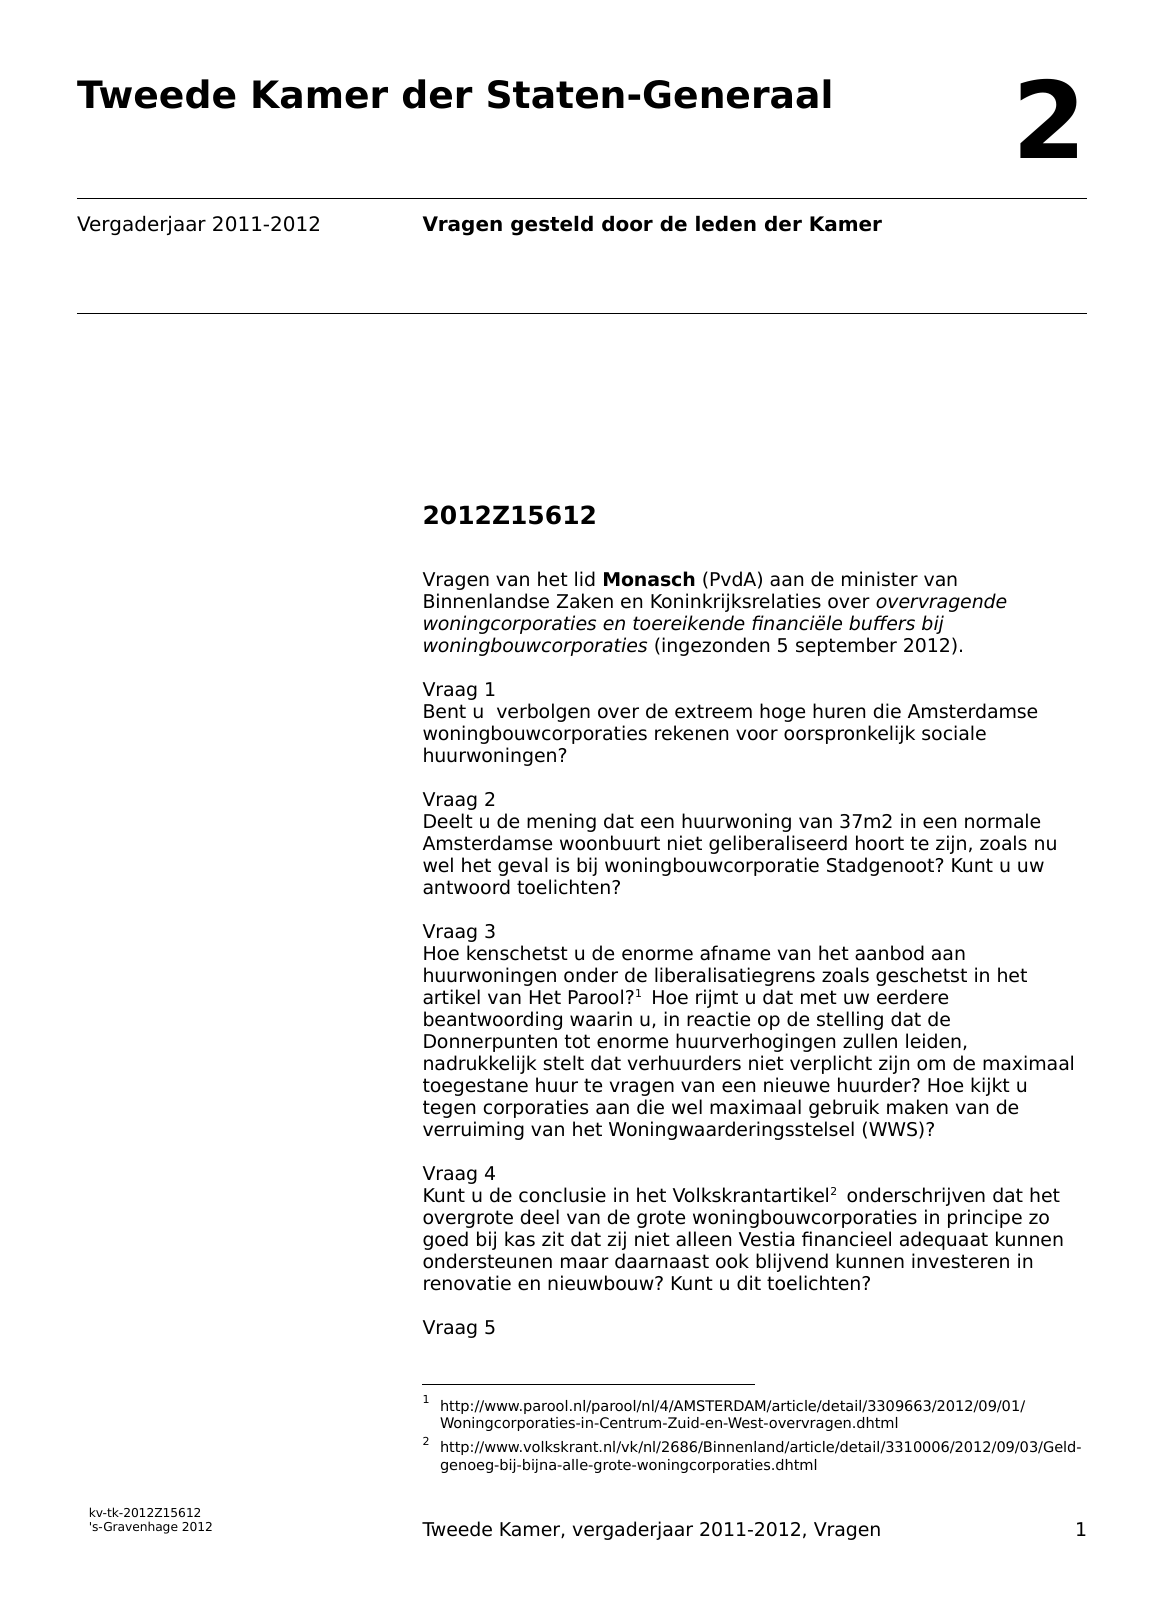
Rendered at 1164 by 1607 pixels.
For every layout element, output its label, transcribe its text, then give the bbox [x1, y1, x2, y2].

text Vraag 5 [422, 1317, 1087, 1339]
text Bent u verbolgen over de extreem hoge huren die Amsterdamse woningbouwcorporaties rekenen voor oorspronkelijk sociale huurwoningen? [422, 701, 1087, 767]
table_cell Vergaderjaar 2011-2012 [77, 199, 422, 313]
text Kunt u de conclusie in het Volkskrantartikel onderschrijven dat het overgrote deel van de grote woningbouwcorporaties in principe zo goed bij kas zit dat zij niet alleen Vestia financieel adequaat kunnen ondersteunen maar daarnaast ook blijvend kunnen investeren in renovatie en nieuwbouw? Kunt u dit toelichten? [422, 1185, 1087, 1295]
table_header Tweede Kamer der Staten-Generaal [77, 59, 886, 198]
text kv-tk-2012Z15612 [88, 1506, 323, 1520]
text Vraag 1 [422, 679, 1087, 701]
text 2012Z15612 [422, 501, 1087, 531]
text Hoe kenschetst u de enorme afname van het aanbod aan huurwoningen onder de liberalisatiegrens zoals geschetst in het artikel van Het Parool? Hoe rijmt u dat met uw eerdere beantwoording waarin u, in reactie op de stelling dat de Donnerpunten tot enorme huurverhogingen zullen leiden, nadrukkelijk stelt dat verhuurders niet verplicht zijn om de maximaal toegestane huur te vragen van een nieuwe huurder? Hoe kijkt u tegen corporaties aan die wel maximaal gebruik maken van de verruiming van het Woningwaarderingsstelsel (WWS)? [422, 943, 1087, 1141]
text 's-Gravenhage 2012 [88, 1520, 323, 1534]
table_header 2 [886, 59, 1087, 198]
text Vraag 3 [422, 921, 1087, 943]
text http://www.parool.nl/parool/nl/4/AMSTERDAM/article/detail/3309663/2012/09/01/Woningcorporaties-in-Centrum-Zuid-en-West-overvragen.dhtml [422, 1393, 1087, 1432]
text http://www.volkskrant.nl/vk/nl/2686/Binnenland/article/detail/3310006/2012/09/03/Geld-genoeg-bij-bijna-alle-grote-woningcorporaties.dhtml [422, 1435, 1087, 1474]
text Deelt u de mening dat een huurwoning van 37m2 in een normale Amsterdamse woonbuurt niet geliberaliseerd hoort te zijn, zoals nu wel het geval is bij woningbouwcorporatie Stadgenoot? Kunt u uw antwoord toelichten? [422, 811, 1087, 899]
text Vragen van het lid Monasch (PvdA) aan de minister van Binnenlandse Zaken en Koninkrijksrelaties over overvragende woningcorporaties en toereikende financiële buffers bij woningbouwcorporaties (ingezonden 5 september 2012). [422, 569, 1087, 657]
text Vraag 2 [422, 789, 1087, 811]
table_cell Vragen gesteld door de leden der Kamer [422, 199, 1087, 313]
text Vraag 4 [422, 1163, 1087, 1185]
